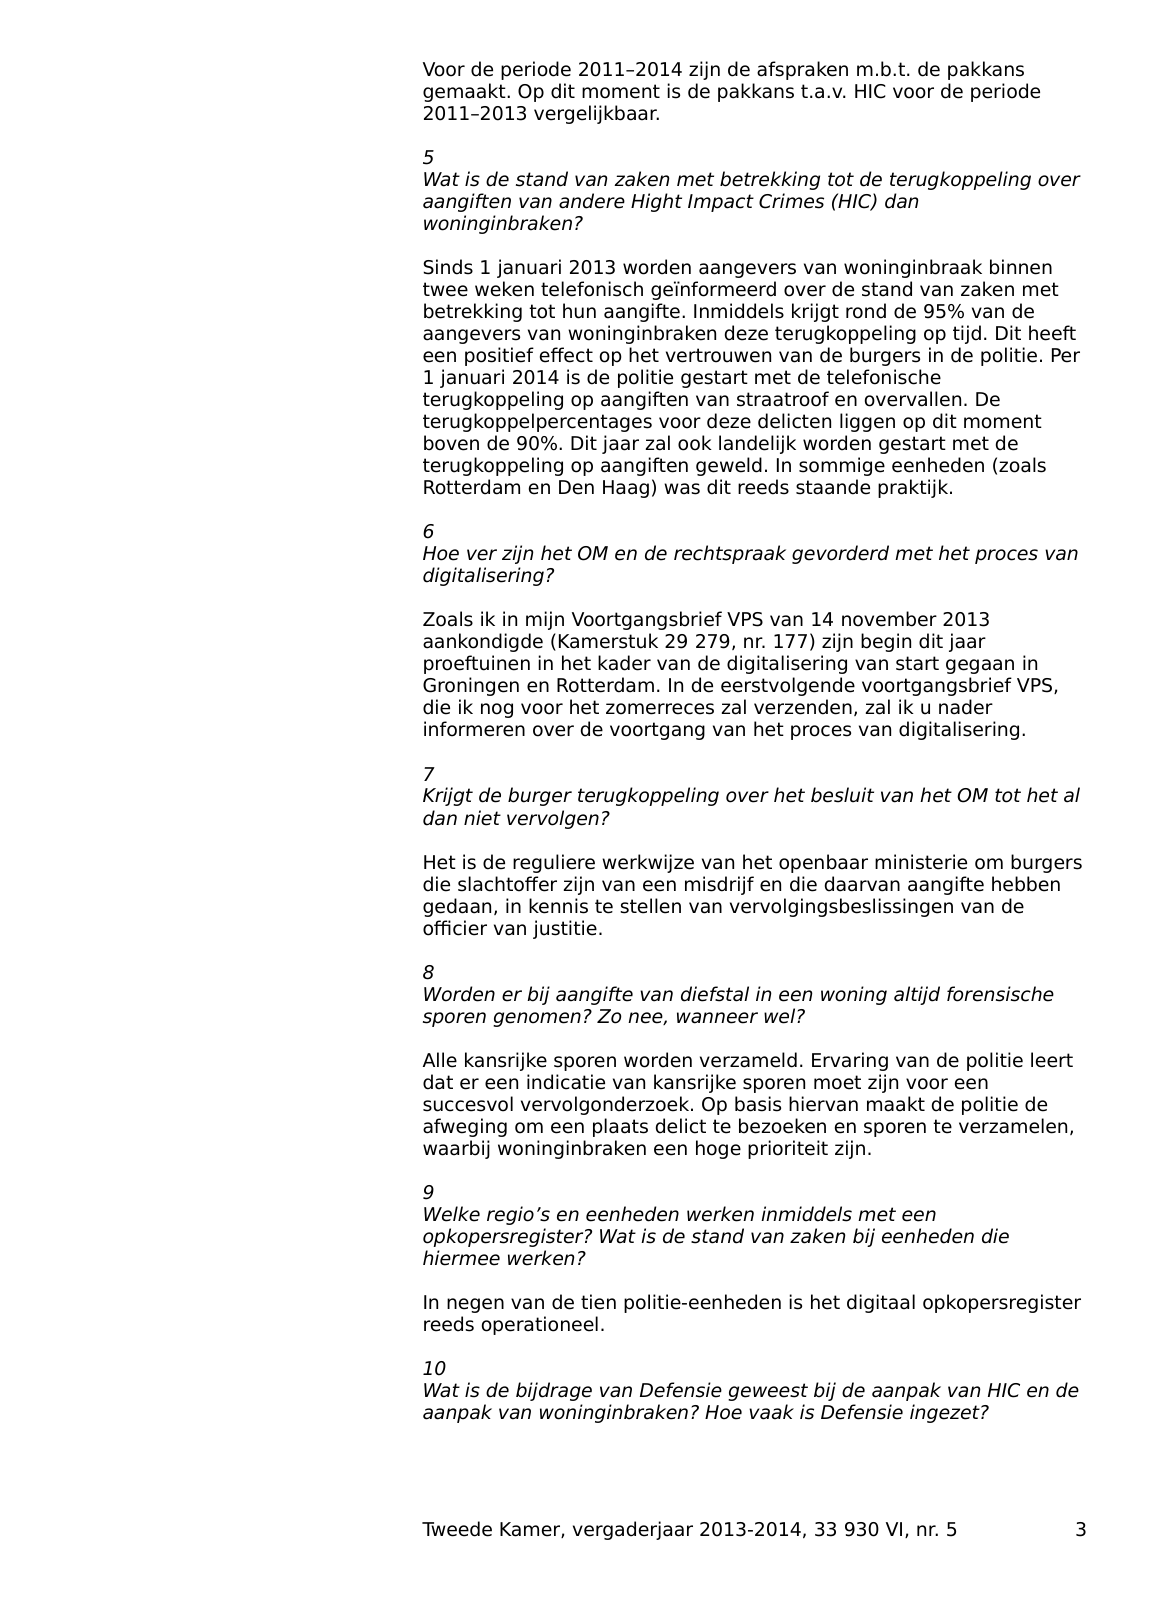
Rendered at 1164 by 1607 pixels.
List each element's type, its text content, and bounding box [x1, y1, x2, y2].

text Voor de periode 2011–2014 zijn de afspraken m.b.t. de pakkans gemaakt. Op dit moment is de pakkans t.a.v. HIC voor de periode 2011–2013 vergelijkbaar. [422, 59, 1087, 125]
text Zoals ik in mijn Voortgangsbrief VPS van 14 november 2013 aankondigde (Kamerstuk 29 279, nr. 177) zijn begin dit jaar proeftuinen in het kader van de digitalisering van start gegaan in Groningen en Rotterdam. In de eerstvolgende voortgangsbrief VPS, die ik nog voor het zomerreces zal verzenden, zal ik u nader informeren over de voortgang van het proces van digitalisering. [422, 609, 1087, 741]
text 6 [422, 521, 1087, 543]
text Krijgt de burger terugkoppeling over het besluit van het OM tot het al dan niet vervolgen? [422, 785, 1087, 829]
text In negen van de tien politie-eenheden is het digitaal opkopersregister reeds operationeel. [422, 1292, 1087, 1336]
text 7 [422, 763, 1087, 785]
text 9 [422, 1182, 1087, 1204]
text Alle kansrijke sporen worden verzameld. Ervaring van de politie leert dat er een indicatie van kansrijke sporen moet zijn voor een succesvol vervolgonderzoek. Op basis hiervan maakt de politie de afweging om een plaats delict te bezoeken en sporen te verzamelen, waarbij woninginbraken een hoge prioriteit zijn. [422, 1050, 1087, 1160]
text 5 [422, 147, 1087, 169]
text Hoe ver zijn het OM en de rechtspraak gevorderd met het proces van digitalisering? [422, 543, 1087, 587]
text Het is de reguliere werkwijze van het openbaar ministerie om burgers die slachtoffer zijn van een misdrijf en die daarvan aangifte hebben gedaan, in kennis te stellen van vervolgingsbeslissingen van de officier van justitie. [422, 852, 1087, 939]
text 8 [422, 962, 1087, 984]
text Worden er bij aangifte van diefstal in een woning altijd forensische sporen genomen? Zo nee, wanneer wel? [422, 984, 1087, 1028]
text Welke regio’s en eenheden werken inmiddels met een opkopersregister? Wat is de stand van zaken bij eenheden die hiermee werken? [422, 1204, 1087, 1270]
text Wat is de bijdrage van Defensie geweest bij de aanpak van HIC en de aanpak van woninginbraken? Hoe vaak is Defensie ingezet? [422, 1380, 1087, 1424]
text 10 [422, 1358, 1087, 1380]
text Sinds 1 januari 2013 worden aangevers van woninginbraak binnen twee weken telefonisch geïnformeerd over de stand van zaken met betrekking tot hun aangifte. Inmiddels krijgt rond de 95% van de aangevers van woninginbraken deze terugkoppeling op tijd. Dit heeft een positief effect op het vertrouwen van de burgers in de politie. Per 1 januari 2014 is de politie gestart met de telefonische terugkoppeling op aangiften van straatroof en overvallen. De terugkoppelpercentages voor deze delicten liggen op dit moment boven de 90%. Dit jaar zal ook landelijk worden gestart met de terugkoppeling op aangiften geweld. In sommige eenheden (zoals Rotterdam en Den Haag) was dit reeds staande praktijk. [422, 257, 1087, 499]
text Wat is de stand van zaken met betrekking tot de terugkoppeling over aangiften van andere Hight Impact Crimes (HIC) dan woninginbraken? [422, 169, 1087, 235]
